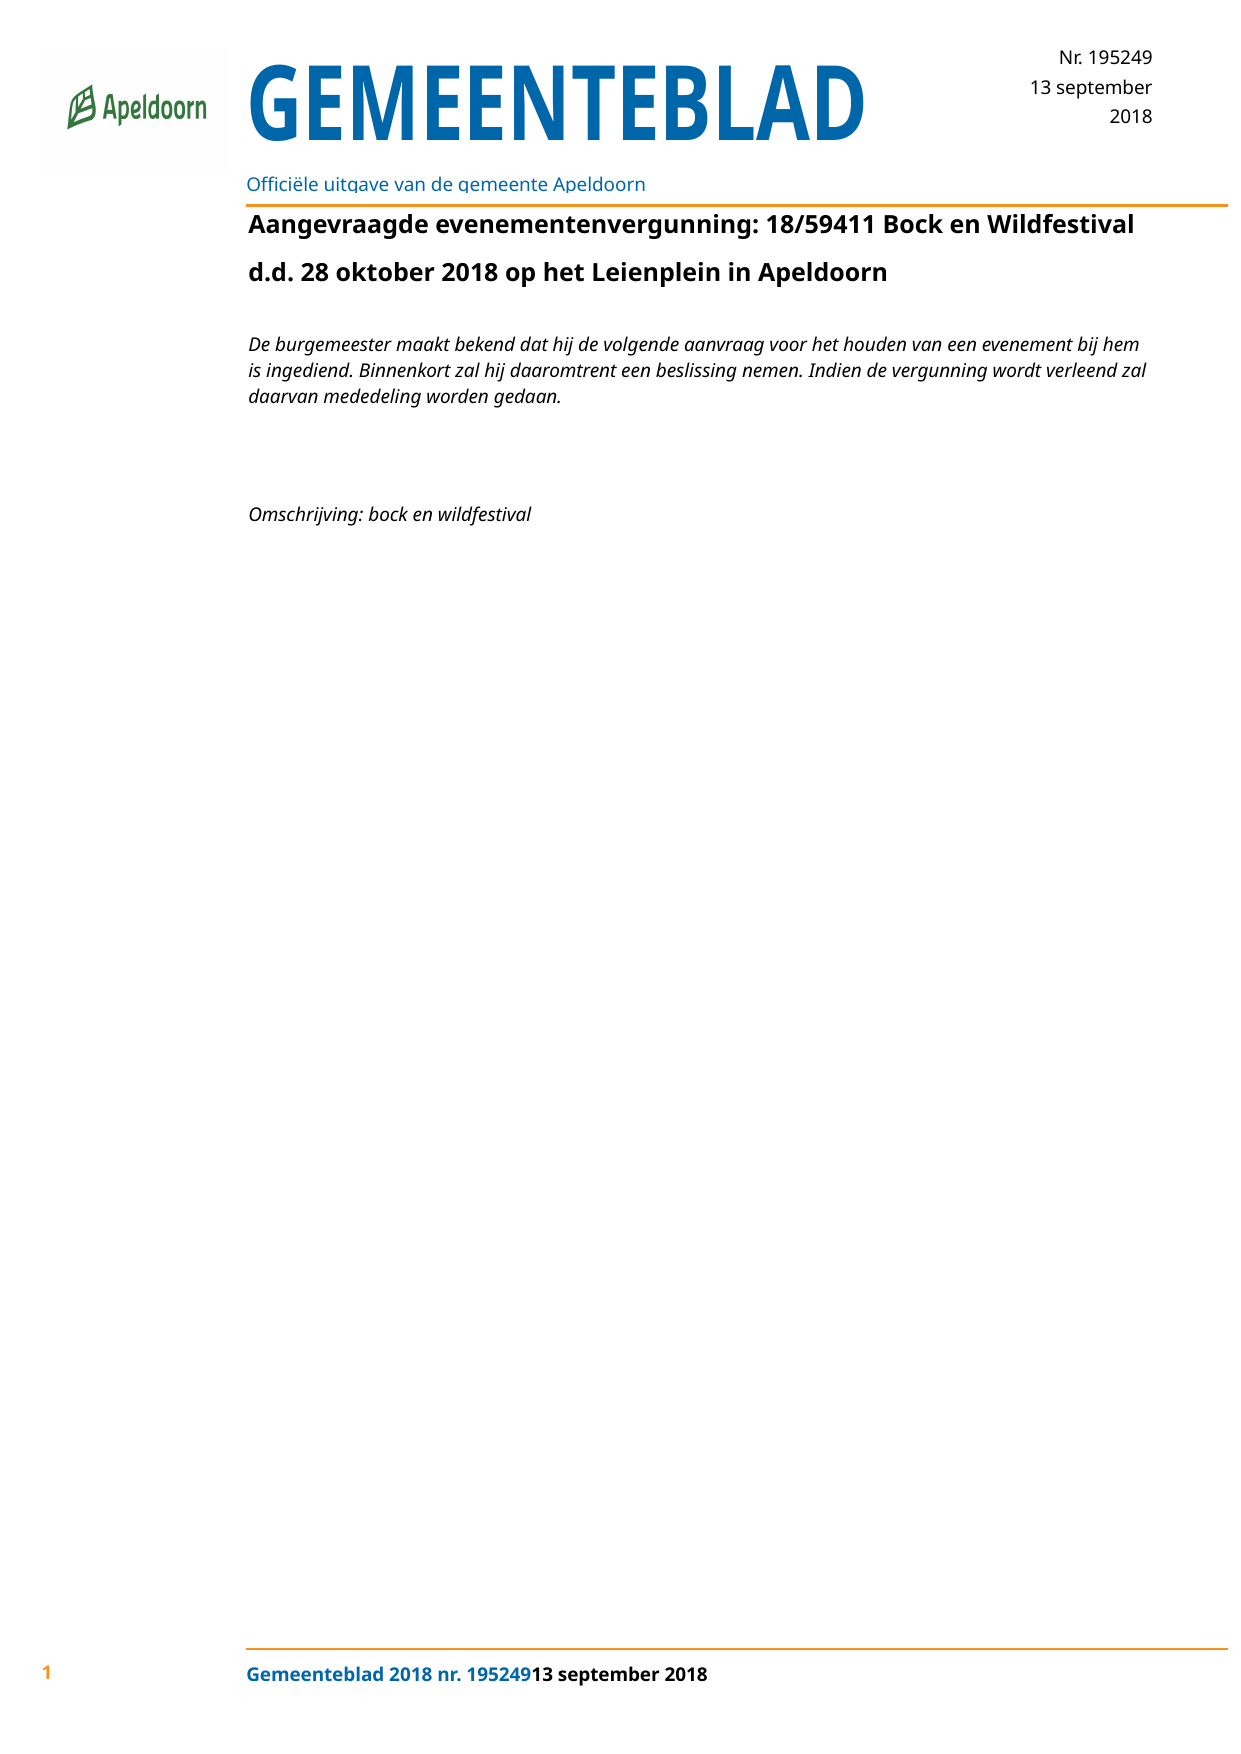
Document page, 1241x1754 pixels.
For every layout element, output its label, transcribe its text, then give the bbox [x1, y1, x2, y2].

text Omschrijving: bock en wildfestival [248, 501, 1152, 526]
picture [41, 47, 231, 172]
text Aangevraagde evenementenvergunning: 18/59411 Bock en Wildfestival d.d. 28 oktober 2018 op het Leienplein in Apeldoorn [248, 207, 1152, 288]
text De burgemeester maakt bekend dat hij de volgende aanvraag voor het houden van een evenement bij hem is ingediend. Binnenkort zal hij daaromtrent een beslissing nemen. Indien de vergunning wordt verleend zal daarvan mededeling worden gedaan. [248, 331, 1152, 409]
